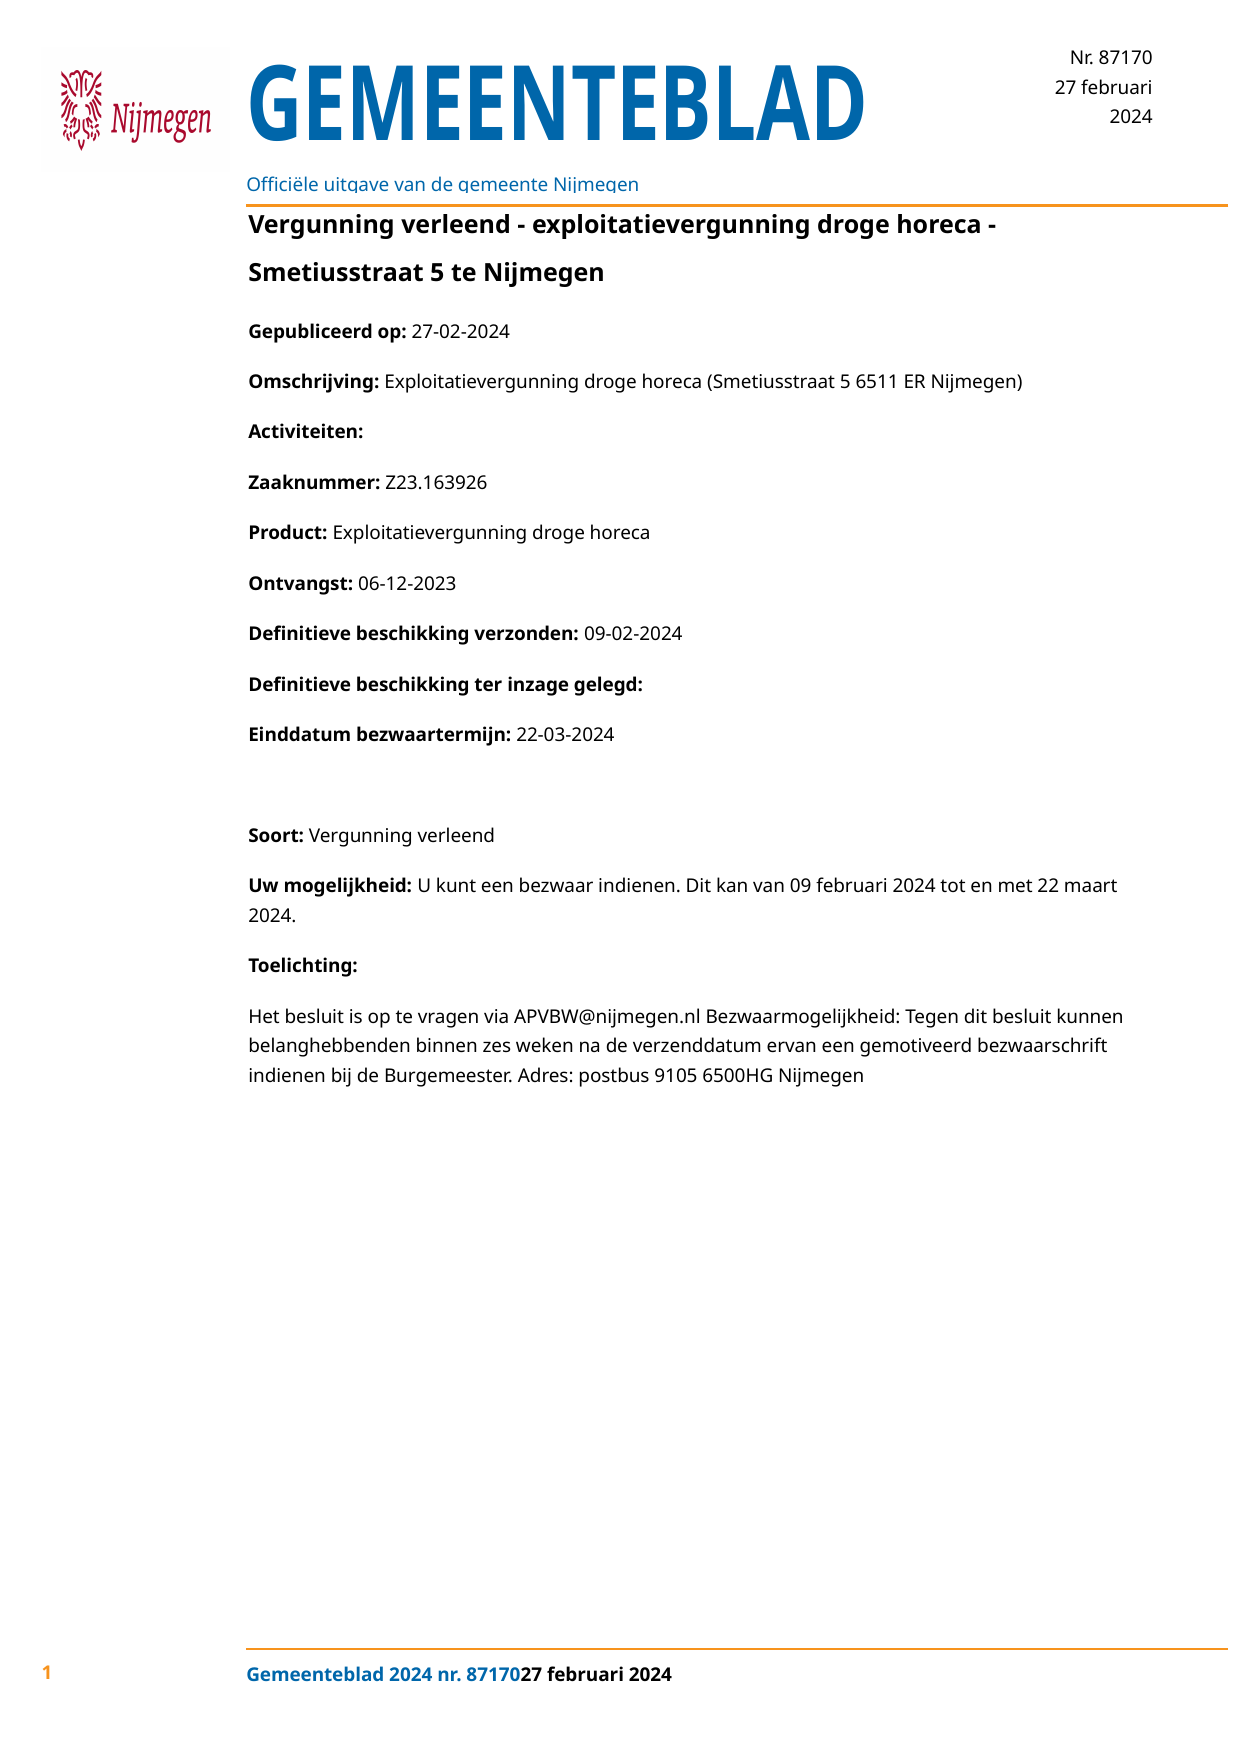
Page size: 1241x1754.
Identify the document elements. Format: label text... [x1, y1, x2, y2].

text Toelichting: [248, 952, 1152, 978]
text Ontvangst: 06-12-2023 [248, 570, 1152, 596]
text Vergunning verleend - exploitatievergunning droge horeca - Smetiusstraat 5 te Nijmegen [248, 207, 1152, 288]
text Einddatum bezwaartermijn: 22-03-2024 [248, 721, 1152, 747]
text Het besluit is op te vragen via APVBW@nijmegen.nl Bezwaarmogelijkheid: Tegen dit besluit kunnen belanghebbenden binnen zes weken na de verzenddatum ervan een gemotiveerd bezwaarschrift indienen bij de Burgemeester. Adres: postbus 9105 6500HG Nijmegen [248, 1003, 1152, 1088]
text Gepubliceerd op: 27-02-2024 [248, 318, 1152, 344]
picture [41, 47, 231, 172]
text Activiteiten: [248, 419, 1152, 444]
text Product: Exploitatievergunning droge horeca [248, 519, 1152, 545]
text Omschrijving: Exploitatievergunning droge horeca (Smetiusstraat 5 6511 ER Nijmegen) [248, 368, 1152, 394]
text Uw mogelijkheid: U kunt een bezwaar indienen. Dit kan van 09 februari 2024 tot en met 22 maart 2024. [248, 872, 1152, 928]
text Zaaknummer: Z23.163926 [248, 469, 1152, 495]
text Definitieve beschikking verzonden: 09-02-2024 [248, 620, 1152, 646]
text Definitieve beschikking ter inzage gelegd: [248, 671, 1152, 697]
text Soort: Vergunning verleend [248, 822, 1152, 848]
